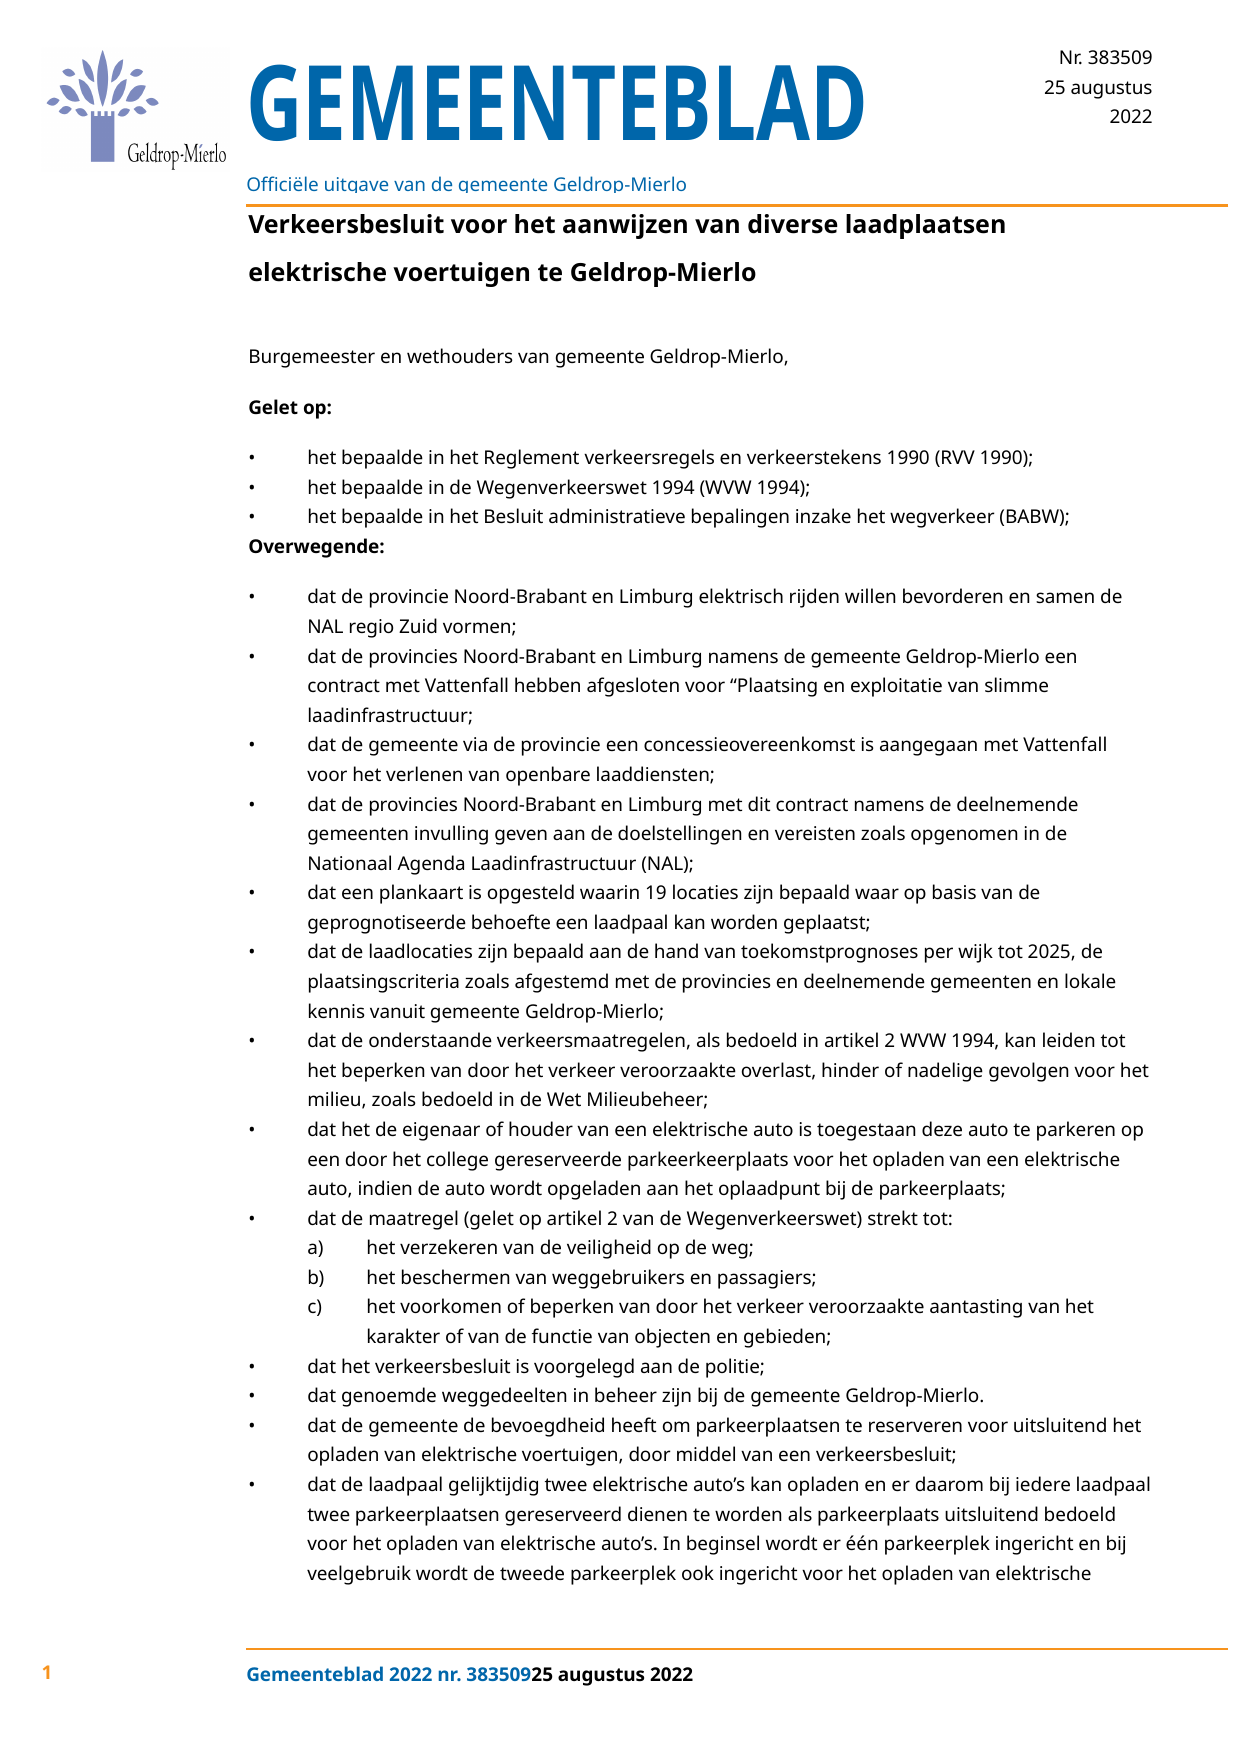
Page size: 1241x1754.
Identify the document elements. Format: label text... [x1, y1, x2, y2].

text Burgemeester en wethouders van gemeente Geldrop-Mierlo, [248, 344, 1152, 369]
list het bepaalde in het Reglement verkeersregels en verkeerstekens 1990 (RVV 1990); [248, 444, 1152, 470]
list het voorkomen of beperken van door het verkeer veroorzaakte aantasting van het karakter of van de functie van objecten en gebieden; [307, 1294, 1152, 1349]
text Gelet op: [248, 394, 1152, 420]
list het verzekeren van de veiligheid op de weg; [307, 1234, 1152, 1260]
list dat de provincie Noord-Brabant en Limburg elektrisch rijden willen bevorderen en samen de NAL regio Zuid vormen; [248, 584, 1152, 639]
list dat het verkeersbesluit is voorgelegd aan de politie; [248, 1353, 1152, 1378]
text Overwegende: [248, 533, 1152, 559]
list dat het de eigenaar of houder van een elektrische auto is toegestaan deze auto te parkeren op een door het college gereserveerde parkeerkeerplaats voor het opladen van een elektrische auto, indien de auto wordt opgeladen aan het oplaadpunt bij de parkeerplaats; [248, 1116, 1152, 1201]
text Verkeersbesluit voor het aanwijzen van diverse laadplaatsen elektrische voertuigen te Geldrop-Mierlo [248, 207, 1152, 288]
list dat de provincies Noord-Brabant en Limburg met dit contract namens de deelnemende gemeenten invulling geven aan de doelstellingen en vereisten zoals opgenomen in de Nationaal Agenda Laadinfrastructuur (NAL); [248, 791, 1152, 876]
list dat de provincies Noord-Brabant en Limburg namens de gemeente Geldrop-Mierlo een contract met Vattenfall hebben afgesloten voor “Plaatsing en exploitatie van slimme laadinfrastructuur; [248, 643, 1152, 728]
picture [41, 47, 231, 172]
list dat de onderstaande verkeersmaatregelen, als bedoeld in artikel 2 WVW 1994, kan leiden tot het beperken van door het verkeer veroorzaakte overlast, hinder of nadelige gevolgen voor het milieu, zoals bedoeld in de Wet Milieubeheer; [248, 1027, 1152, 1112]
list het bepaalde in het Besluit administratieve bepalingen inzake het wegverkeer (BABW); [248, 504, 1152, 529]
list dat de laadlocaties zijn bepaald aan de hand van toekomstprognoses per wijk tot 2025, de plaatsingscriteria zoals afgestemd met de provincies en deelnemende gemeenten en lokale kennis vanuit gemeente Geldrop-Mierlo; [248, 939, 1152, 1023]
list dat de laadpaal gelijktijdig twee elektrische auto’s kan opladen en er daarom bij iedere laadpaal twee parkeerplaatsen gereserveerd dienen te worden als parkeerplaats uitsluitend bedoeld voor het opladen van elektrische auto’s. In beginsel wordt er één parkeerplek ingericht en bij veelgebruik wordt de tweede parkeerplek ook ingericht voor het opladen van elektrische [248, 1471, 1152, 1586]
list dat genoemde weggedeelten in beheer zijn bij de gemeente Geldrop-Mierlo. [248, 1382, 1152, 1408]
list dat de maatregel (gelet op artikel 2 van de Wegenverkeerswet) strekt tot: [248, 1205, 1152, 1231]
list dat een plankaart is opgesteld waarin 19 locaties zijn bepaald waar op basis van de geprognotiseerde behoefte een laadpaal kan worden geplaatst; [248, 879, 1152, 935]
list het beschermen van weggebruikers en passagiers; [307, 1264, 1152, 1290]
list dat de gemeente via de provincie een concessieovereenkomst is aangegaan met Vattenfall voor het verlenen van openbare laaddiensten; [248, 732, 1152, 787]
list het bepaalde in de Wegenverkeerswet 1994 (WVW 1994); [248, 474, 1152, 500]
list dat de gemeente de bevoegdheid heeft om parkeerplaatsen te reserveren voor uitsluitend het opladen van elektrische voertuigen, door middel van een verkeersbesluit; [248, 1412, 1152, 1467]
